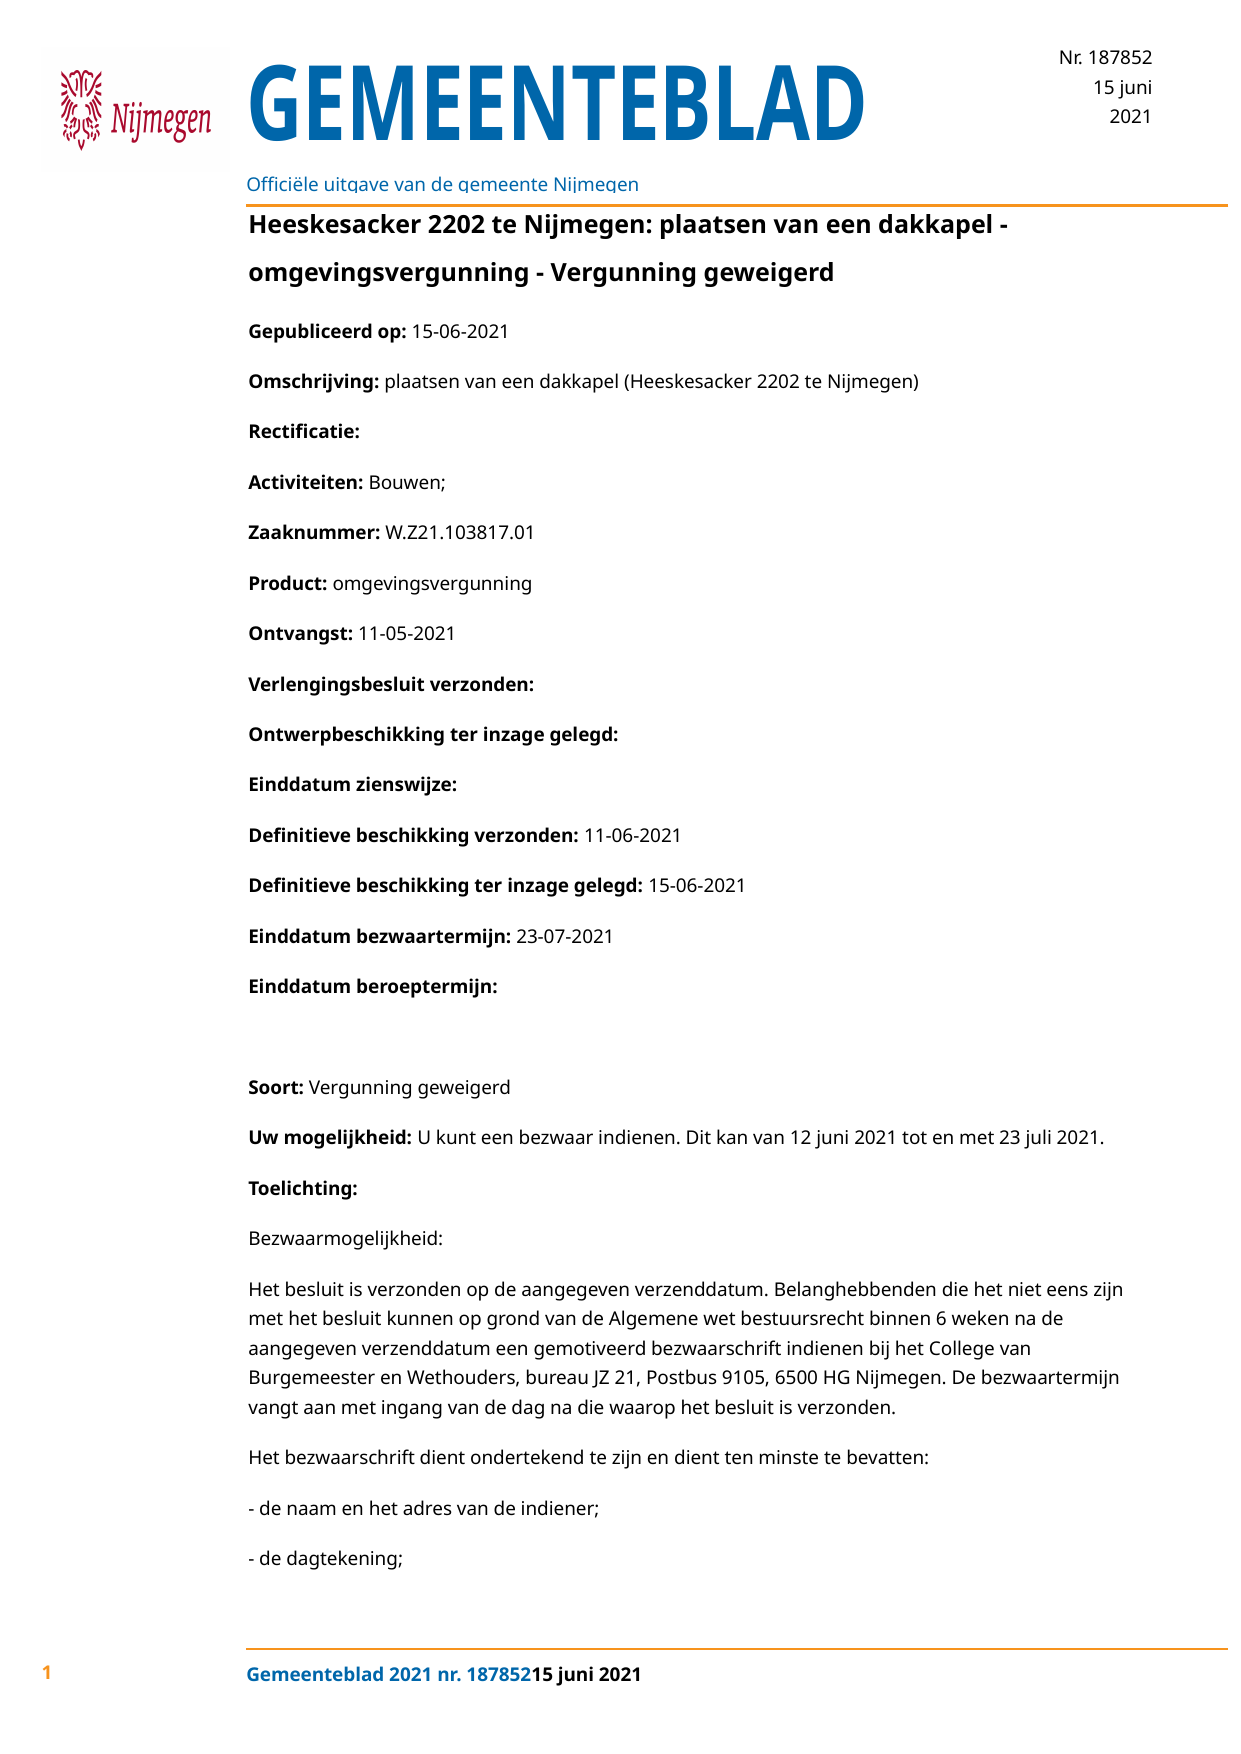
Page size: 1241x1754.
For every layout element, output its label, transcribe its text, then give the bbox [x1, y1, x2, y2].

text Einddatum beroeptermijn: [248, 973, 1152, 999]
text Definitieve beschikking ter inzage gelegd: 15-06-2021 [248, 872, 1152, 898]
text - de naam en het adres van de indiener; [248, 1495, 1152, 1521]
text Zaaknummer: W.Z21.103817.01 [248, 519, 1152, 545]
text Het bezwaarschrift dient ondertekend te zijn en dient ten minste te bevatten: [248, 1444, 1152, 1470]
text Soort: Vergunning geweigerd [248, 1074, 1152, 1100]
text Het besluit is verzonden op de aangegeven verzenddatum. Belanghebbenden die het niet eens zijn met het besluit kunnen op grond van de Algemene wet bestuursrecht binnen 6 weken na de aangegeven verzenddatum een gemotiveerd bezwaarschrift indienen bij het College van Burgemeester en Wethouders, bureau JZ 21, Postbus 9105, 6500 HG Nijmegen. De bezwaartermijn vangt aan met ingang van de dag na die waarop het besluit is verzonden. [248, 1276, 1152, 1420]
text Omschrijving: plaatsen van een dakkapel (Heeskesacker 2202 te Nijmegen) [248, 368, 1152, 394]
text Rectificatie: [248, 419, 1152, 444]
picture [41, 47, 231, 172]
text - de dagtekening; [248, 1545, 1152, 1571]
text Gepubliceerd op: 15-06-2021 [248, 318, 1152, 344]
text Ontwerpbeschikking ter inzage gelegd: [248, 721, 1152, 747]
text Verlengingsbesluit verzonden: [248, 671, 1152, 697]
text Toelichting: [248, 1175, 1152, 1201]
text Einddatum bezwaartermijn: 23-07-2021 [248, 923, 1152, 949]
text Heeskesacker 2202 te Nijmegen: plaatsen van een dakkapel - omgevingsvergunning - Vergunning geweigerd [248, 207, 1152, 288]
text Einddatum zienswijze: [248, 772, 1152, 797]
text Activiteiten: Bouwen; [248, 469, 1152, 495]
text Uw mogelijkheid: U kunt een bezwaar indienen. Dit kan van 12 juni 2021 tot en met 23 juli 2021. [248, 1124, 1152, 1150]
text Product: omgevingsvergunning [248, 570, 1152, 596]
text Bezwaarmogelijkheid: [248, 1225, 1152, 1251]
text Definitieve beschikking verzonden: 11-06-2021 [248, 822, 1152, 848]
text Ontvangst: 11-05-2021 [248, 620, 1152, 646]
